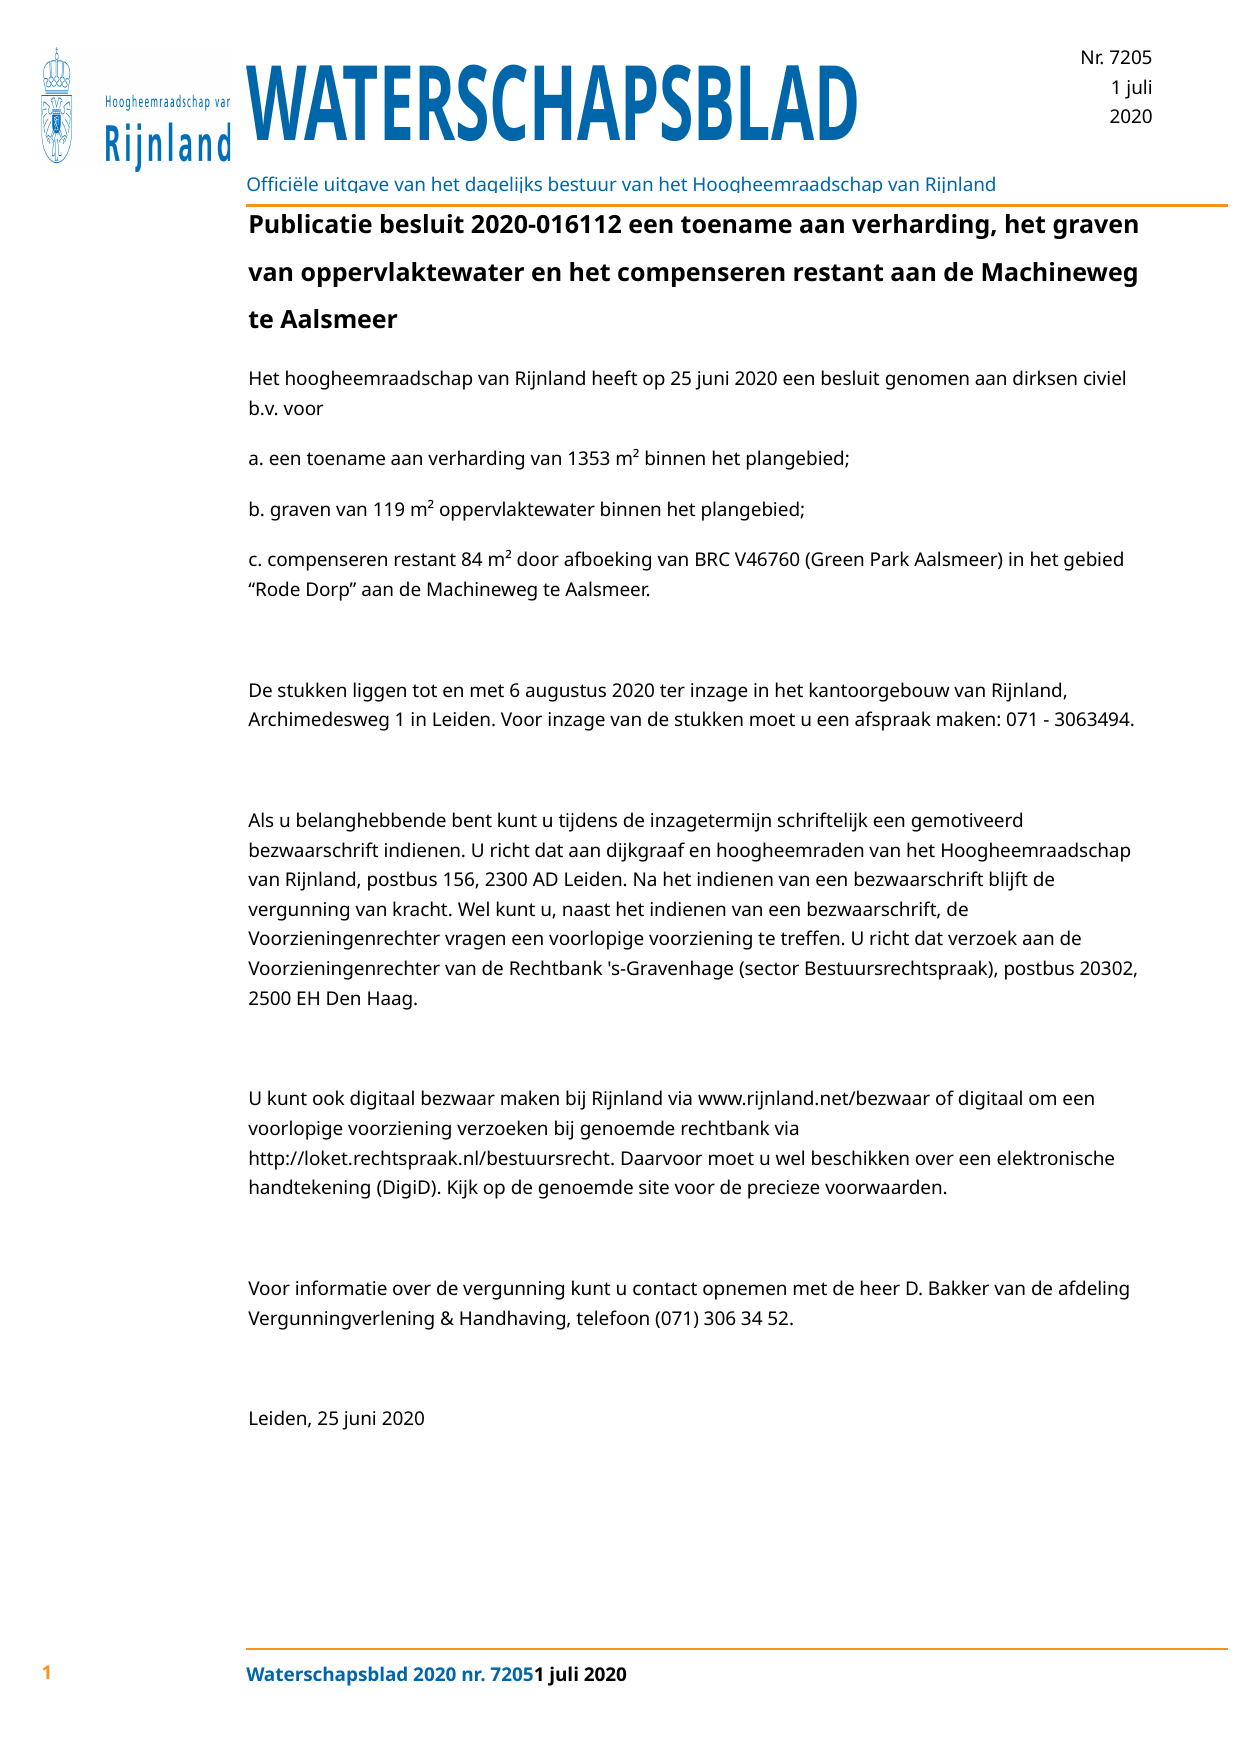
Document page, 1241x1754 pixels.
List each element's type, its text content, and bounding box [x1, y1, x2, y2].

text Voor informatie over de vergunning kunt u contact opnemen met de heer D. Bakker van de afdeling Vergunningverlening & Handhaving, telefoon (071) 306 34 52. [248, 1275, 1152, 1330]
text De stukken liggen tot en met 6 augustus 2020 ter inzage in het kantoorgebouw van Rijnland, Archimedesweg 1 in Leiden. Voor inzage van de stukken moet u een afspraak maken: 071 - 3063494. [248, 677, 1152, 732]
text c. compenseren restant 84 m² door afboeking van BRC V46760 (Green Park Aalsmeer) in het gebied “Rode Dorp” aan de Machineweg te Aalsmeer. [248, 546, 1152, 602]
text b. graven van 119 m² oppervlaktewater binnen het plangebied; [248, 496, 1152, 522]
text Publicatie besluit 2020-016112 een toename aan verharding, het graven van oppervlaktewater en het compenseren restant aan de Machineweg te Aalsmeer [248, 207, 1152, 336]
text Het hoogheemraadschap van Rijnland heeft op 25 juni 2020 een besluit genomen aan dirksen civiel b.v. voor [248, 366, 1152, 421]
text Als u belanghebbende bent kunt u tijdens de inzagetermijn schriftelijk een gemotiveerd bezwaarschrift indienen. U richt dat aan dijkgraaf en hoogheemraden van het Hoogheemraadschap van Rijnland, postbus 156, 2300 AD Leiden. Na het indienen van een bezwaarschrift blijft de vergunning van kracht. Wel kunt u, naast het indienen van een bezwaarschrift, de Voorzieningenrechter vragen een voorlopige voorziening te treffen. U richt dat verzoek aan de Voorzieningenrechter van de Rechtbank 's-Gravenhage (sector Bestuursrechtspraak), postbus 20302, 2500 EH Den Haag. [248, 807, 1152, 1010]
text U kunt ook digitaal bezwaar maken bij Rijnland via www.rijnland.net/bezwaar of digitaal om een voorlopige voorziening verzoeken bij genoemde rechtbank via http://loket.rechtspraak.nl/bestuursrecht. Daarvoor moet u wel beschikken over een elektronische handtekening (DigiD). Kijk op de genoemde site voor de precieze voorwaarden. [248, 1086, 1152, 1200]
text Leiden, 25 juni 2020 [248, 1406, 1152, 1431]
text a. een toename aan verharding van 1353 m² binnen het plangebied; [248, 446, 1152, 471]
picture [41, 47, 231, 172]
